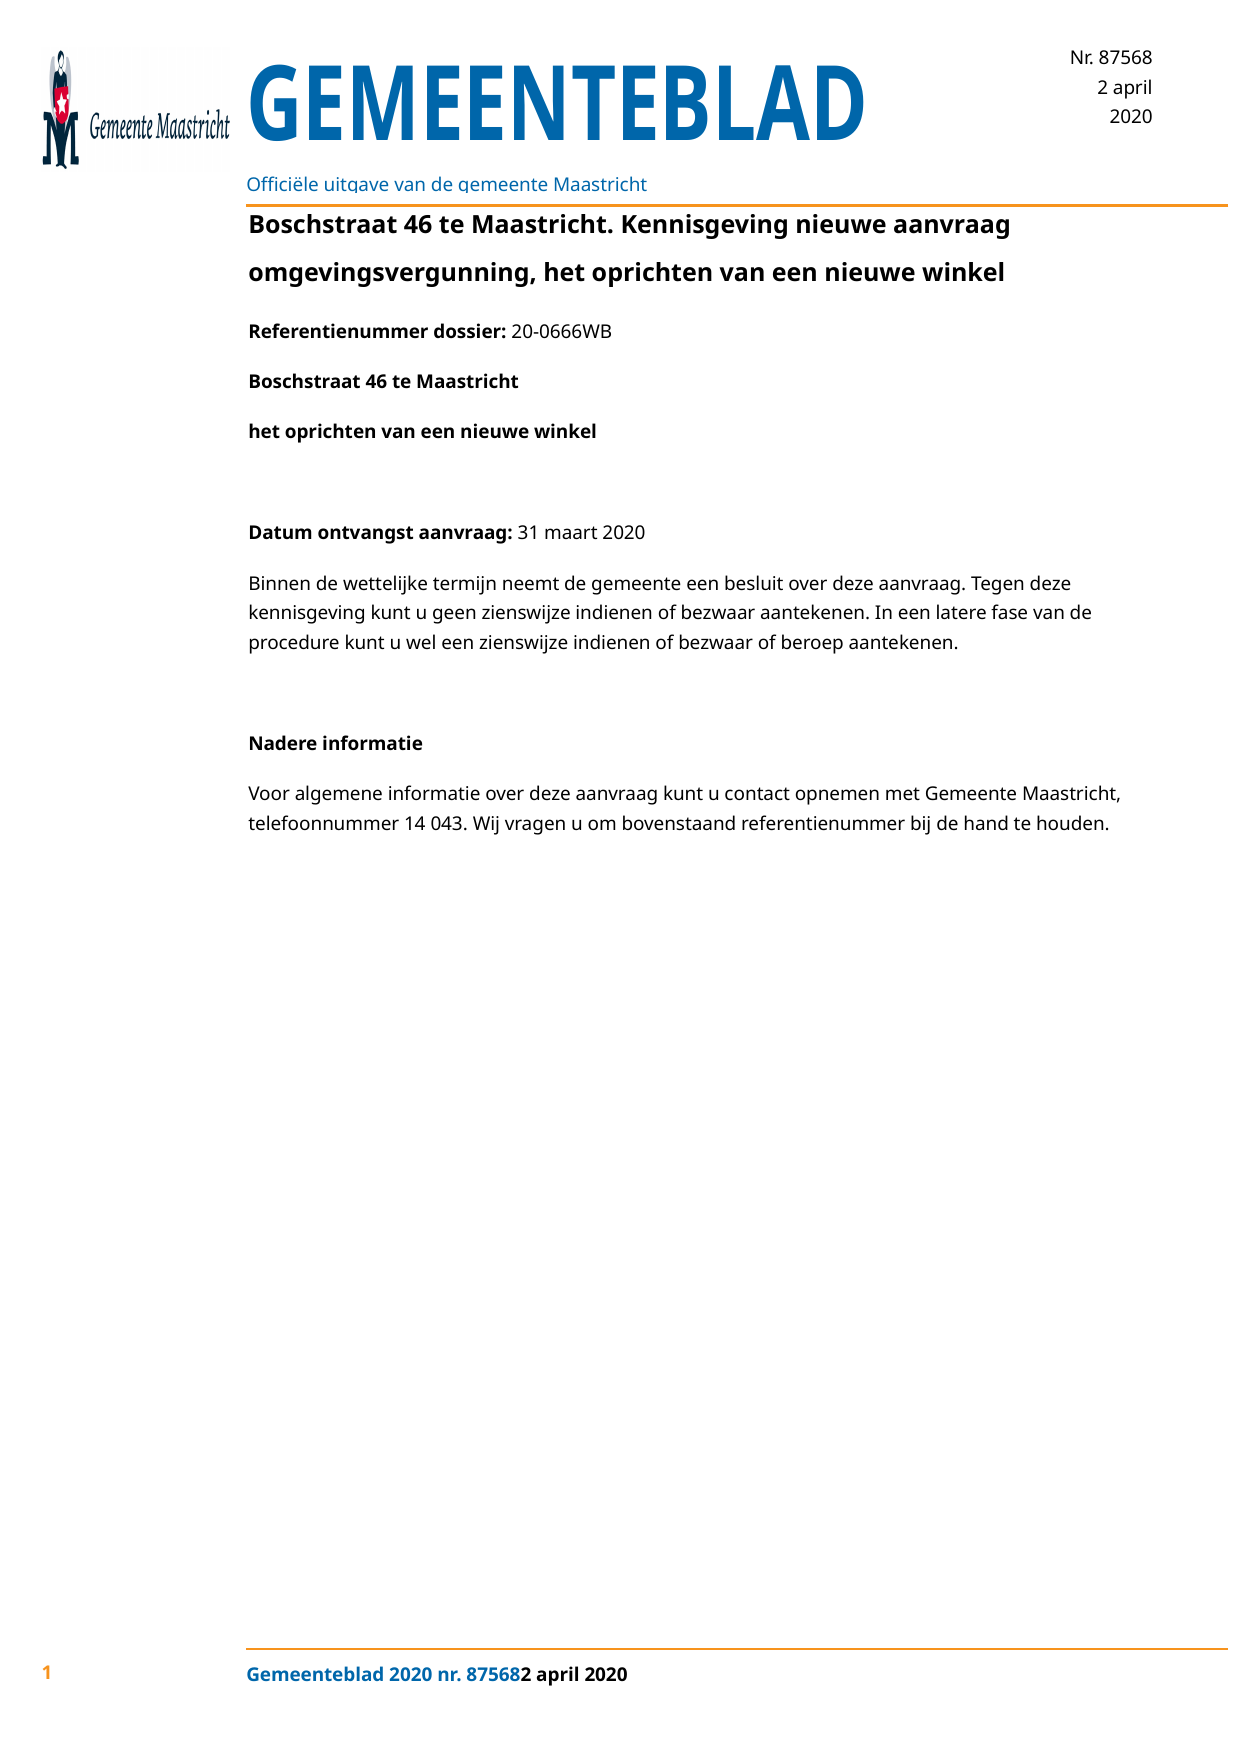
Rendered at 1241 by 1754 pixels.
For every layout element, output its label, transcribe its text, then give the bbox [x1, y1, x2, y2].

text Nadere informatie [248, 730, 1152, 756]
text Boschstraat 46 te Maastricht [248, 368, 1152, 394]
text Datum ontvangst aanvraag: 31 maart 2020 [248, 519, 1152, 545]
text Boschstraat 46 te Maastricht. Kennisgeving nieuwe aanvraag omgevingsvergunning, het oprichten van een nieuwe winkel [248, 207, 1152, 288]
text Referentienummer dossier: 20-0666WB [248, 318, 1152, 344]
picture [41, 47, 231, 172]
text Binnen de wettelijke termijn neemt de gemeente een besluit over deze aanvraag. Tegen deze kennisgeving kunt u geen zienswijze indienen of bezwaar aantekenen. In een latere fase van de procedure kunt u wel een zienswijze indienen of bezwaar of beroep aantekenen. [248, 570, 1152, 655]
text het oprichten van een nieuwe winkel [248, 419, 1152, 444]
text Voor algemene informatie over deze aanvraag kunt u contact opnemen met Gemeente Maastricht, telefoonnummer 14 043. Wij vragen u om bovenstaand referentienummer bij de hand te houden. [248, 780, 1152, 836]
